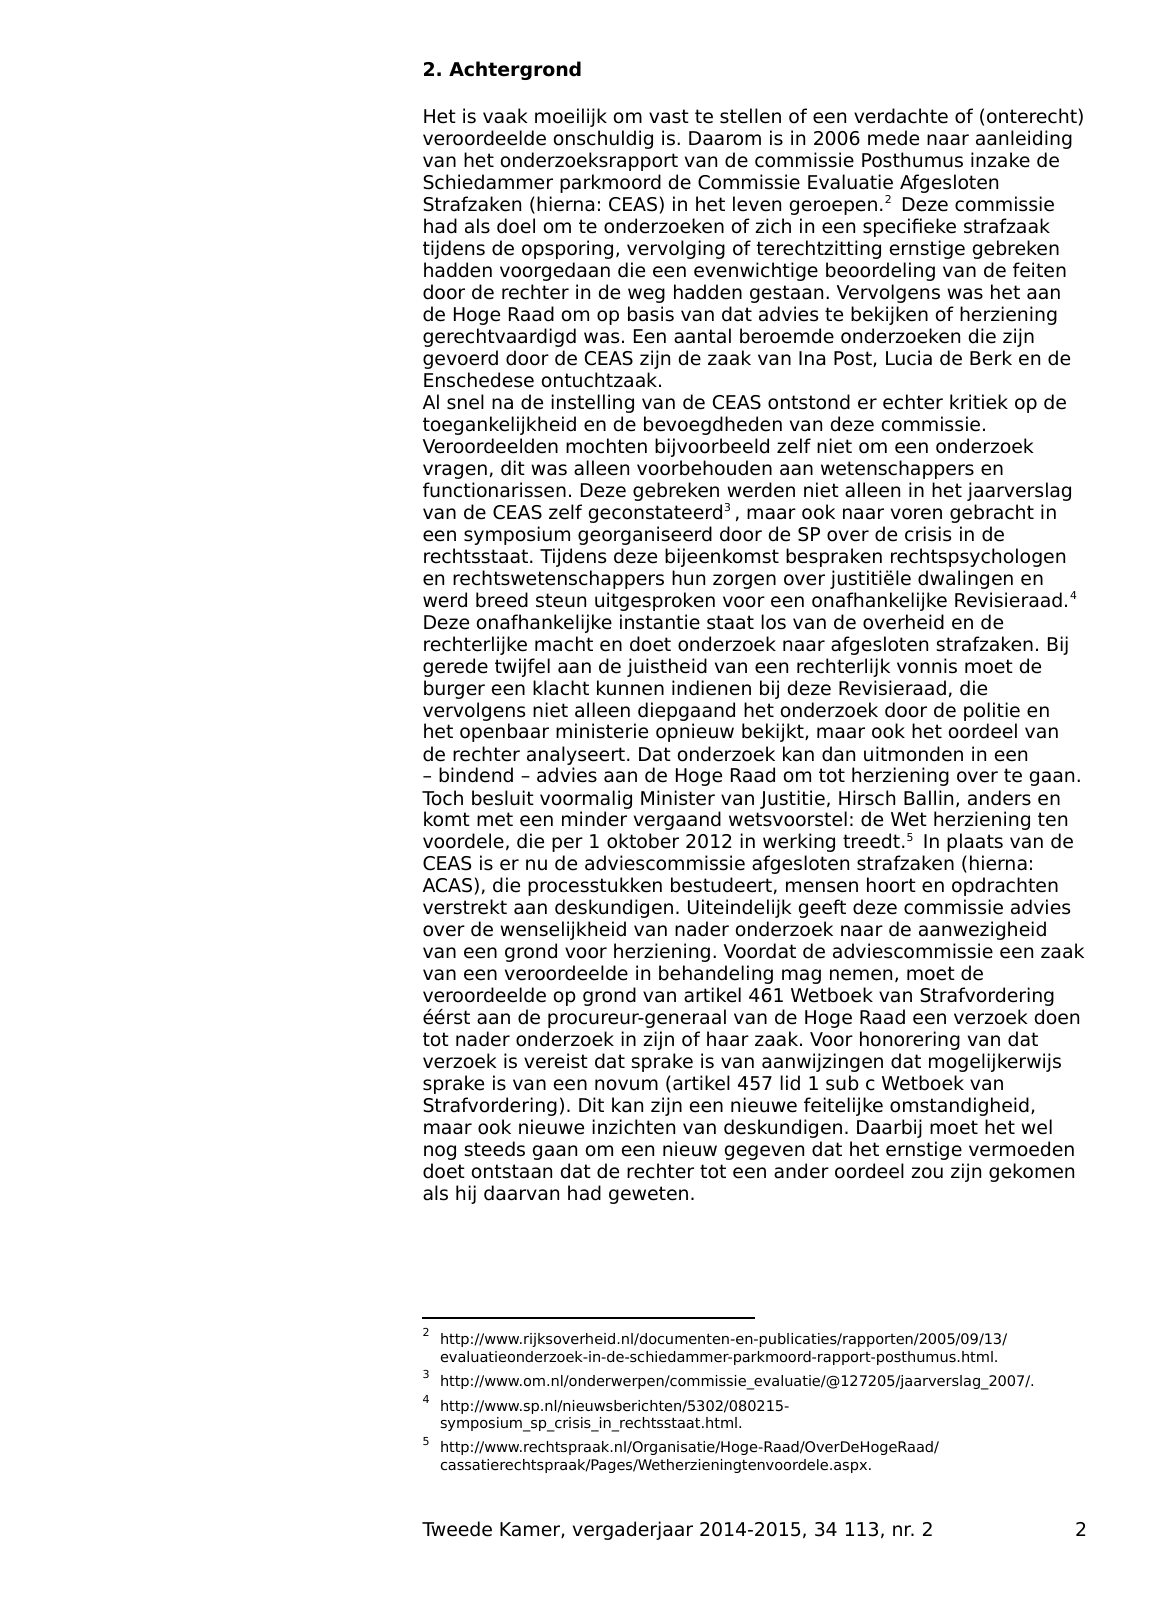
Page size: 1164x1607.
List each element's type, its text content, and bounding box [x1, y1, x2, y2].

text Al snel na de instelling van de CEAS ontstond er echter kritiek op de toegankelijkheid en de bevoegdheden van deze commissie. Veroordeelden mochten bijvoorbeeld zelf niet om een onderzoek vragen, dit was alleen voorbehouden aan wetenschappers en functionarissen. Deze gebreken werden niet alleen in het jaarverslag van de CEAS zelf geconstateerd, maar ook naar voren gebracht in een symposium georganiseerd door de SP over de crisis in de rechtsstaat. Tijdens deze bijeenkomst bespraken rechtspsychologen en rechtswetenschappers hun zorgen over justitiële dwalingen en werd breed steun uitgesproken voor een onafhankelijke Revisieraad. Deze onafhankelijke instantie staat los van de overheid en de rechterlijke macht en doet onderzoek naar afgesloten strafzaken. Bij gerede twijfel aan de juistheid van een rechterlijk vonnis moet de burger een klacht kunnen indienen bij deze Revisieraad, die vervolgens niet alleen diepgaand het onderzoek door de politie en het openbaar ministerie opnieuw bekijkt, maar ook het oordeel van de rechter analyseert. Dat onderzoek kan dan uitmonden in een – bindend – advies aan de Hoge Raad om tot herziening over te gaan. [422, 392, 1087, 787]
text http://www.sp.nl/nieuwsberichten/5302/080215-symposium_sp_crisis_in_rechtsstaat.html. [422, 1393, 1087, 1432]
text http://www.om.nl/onderwerpen/commissie_evaluatie/@127205/jaarverslag_2007/. [422, 1368, 1087, 1391]
subtitle 2. Achtergrond [422, 59, 1087, 81]
text Toch besluit voormalig Minister van Justitie, Hirsch Ballin, anders en komt met een minder vergaand wetsvoorstel: de Wet herziening ten voordele, die per 1 oktober 2012 in werking treedt. In plaats van de CEAS is er nu de adviescommissie afgesloten strafzaken (hierna: ACAS), die processtukken bestudeert, mensen hoort en opdrachten verstrekt aan deskundigen. Uiteindelijk geeft deze commissie advies over de wenselijkheid van nader onderzoek naar de aanwezigheid van een grond voor herziening. Voordat de adviescommissie een zaak van een veroordeelde in behandeling mag nemen, moet de veroordeelde op grond van artikel 461 Wetboek van Strafvordering éérst aan de procureur-generaal van de Hoge Raad een verzoek doen tot nader onderzoek in zijn of haar zaak. Voor honorering van dat verzoek is vereist dat sprake is van aanwijzingen dat mogelijkerwijs sprake is van een novum (artikel 457 lid 1 sub c Wetboek van Strafvordering). Dit kan zijn een nieuwe feitelijke omstandigheid, maar ook nieuwe inzichten van deskundigen. Daarbij moet het wel nog steeds gaan om een nieuw gegeven dat het ernstige vermoeden doet ontstaan dat de rechter tot een ander oordeel zou zijn gekomen als hij daarvan had geweten. [422, 787, 1087, 1205]
text Het is vaak moeilijk om vast te stellen of een verdachte of (onterecht) veroordeelde onschuldig is. Daarom is in 2006 mede naar aanleiding van het onderzoeksrapport van de commissie Posthumus inzake de Schiedammer parkmoord de Commissie Evaluatie Afgesloten Strafzaken (hierna: CEAS) in het leven geroepen. Deze commissie had als doel om te onderzoeken of zich in een specifieke strafzaak tijdens de opsporing, vervolging of terechtzitting ernstige gebreken hadden voorgedaan die een evenwichtige beoordeling van de feiten door de rechter in de weg hadden gestaan. Vervolgens was het aan de Hoge Raad om op basis van dat advies te bekijken of herziening gerechtvaardigd was. Een aantal beroemde onderzoeken die zijn gevoerd door de CEAS zijn de zaak van Ina Post, Lucia de Berk en de Enschedese ontuchtzaak. [422, 106, 1087, 392]
text http://www.rechtspraak.nl/Organisatie/Hoge-Raad/OverDeHogeRaad/cassatierechtspraak/Pages/Wetherzieningtenvoordele.aspx. [422, 1435, 1087, 1474]
text http://www.rijksoverheid.nl/documenten-en-publicaties/rapporten/2005/09/13/evaluatieonderzoek-in-de-schiedammer-parkmoord-rapport-posthumus.html. [422, 1327, 1087, 1366]
